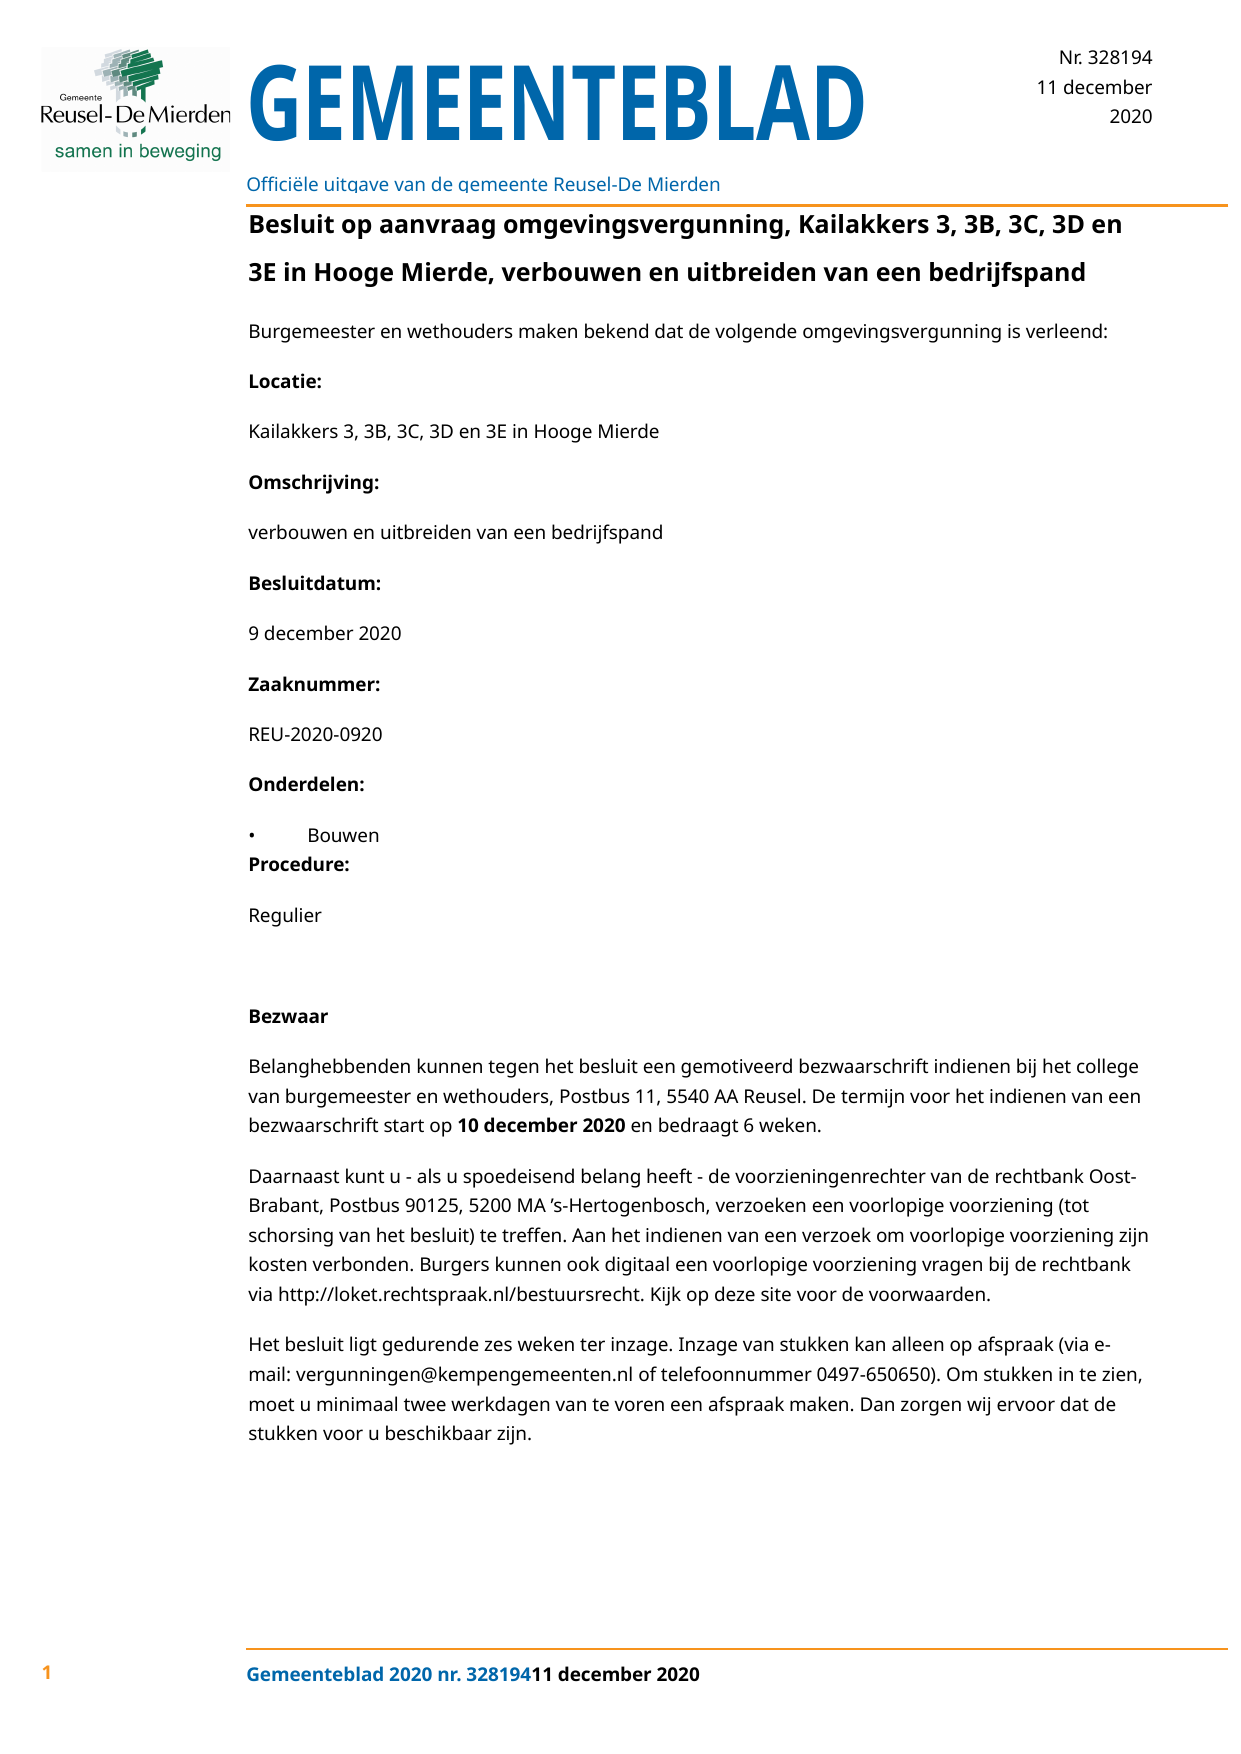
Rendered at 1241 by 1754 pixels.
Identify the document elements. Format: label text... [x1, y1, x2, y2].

text Belanghebbenden kunnen tegen het besluit een gemotiveerd bezwaarschrift indienen bij het college van burgemeester en wethouders, Postbus 11, 5540 AA Reusel. De termijn voor het indienen van een bezwaarschrift start op 10 december 2020 en bedraagt 6 weken. [248, 1053, 1152, 1138]
text Locatie: [248, 368, 1152, 394]
text 9 december 2020 [248, 620, 1152, 646]
text Het besluit ligt gedurende zes weken ter inzage. Inzage van stukken kan alleen op afspraak (via e-mail: vergunningen@kempengemeenten.nl of telefoonnummer 0497-650650). Om stukken in te zien, moet u minimaal twee werkdagen van te voren een afspraak maken. Dan zorgen wij ervoor dat de stukken voor u beschikbaar zijn. [248, 1332, 1152, 1446]
text Besluitdatum: [248, 570, 1152, 596]
text Procedure: [248, 852, 1152, 877]
list Bouwen [248, 822, 1152, 848]
text Regulier [248, 902, 1152, 928]
text Onderdelen: [248, 772, 1152, 797]
text Bezwaar [248, 1003, 1152, 1029]
text Burgemeester en wethouders maken bekend dat de volgende omgevingsvergunning is verleend: [248, 318, 1152, 344]
picture [41, 47, 231, 172]
text Kailakkers 3, 3B, 3C, 3D en 3E in Hooge Mierde [248, 419, 1152, 444]
text Omschrijving: [248, 469, 1152, 495]
text REU-2020-0920 [248, 721, 1152, 747]
text Daarnaast kunt u - als u spoedeisend belang heeft - de voorzieningenrechter van de rechtbank Oost-Brabant, Postbus 90125, 5200 MA ’s-Hertogenbosch, verzoeken een voorlopige voorziening (tot schorsing van het besluit) te treffen. Aan het indienen van een verzoek om voorlopige voorziening zijn kosten verbonden. Burgers kunnen ook digitaal een voorlopige voorziening vragen bij de rechtbank via http://loket.rechtspraak.nl/bestuursrecht. Kijk op deze site voor de voorwaarden. [248, 1163, 1152, 1307]
text Zaaknummer: [248, 671, 1152, 697]
text verbouwen en uitbreiden van een bedrijfspand [248, 519, 1152, 545]
text Besluit op aanvraag omgevingsvergunning, Kailakkers 3, 3B, 3C, 3D en 3E in Hooge Mierde, verbouwen en uitbreiden van een bedrijfspand [248, 207, 1152, 288]
